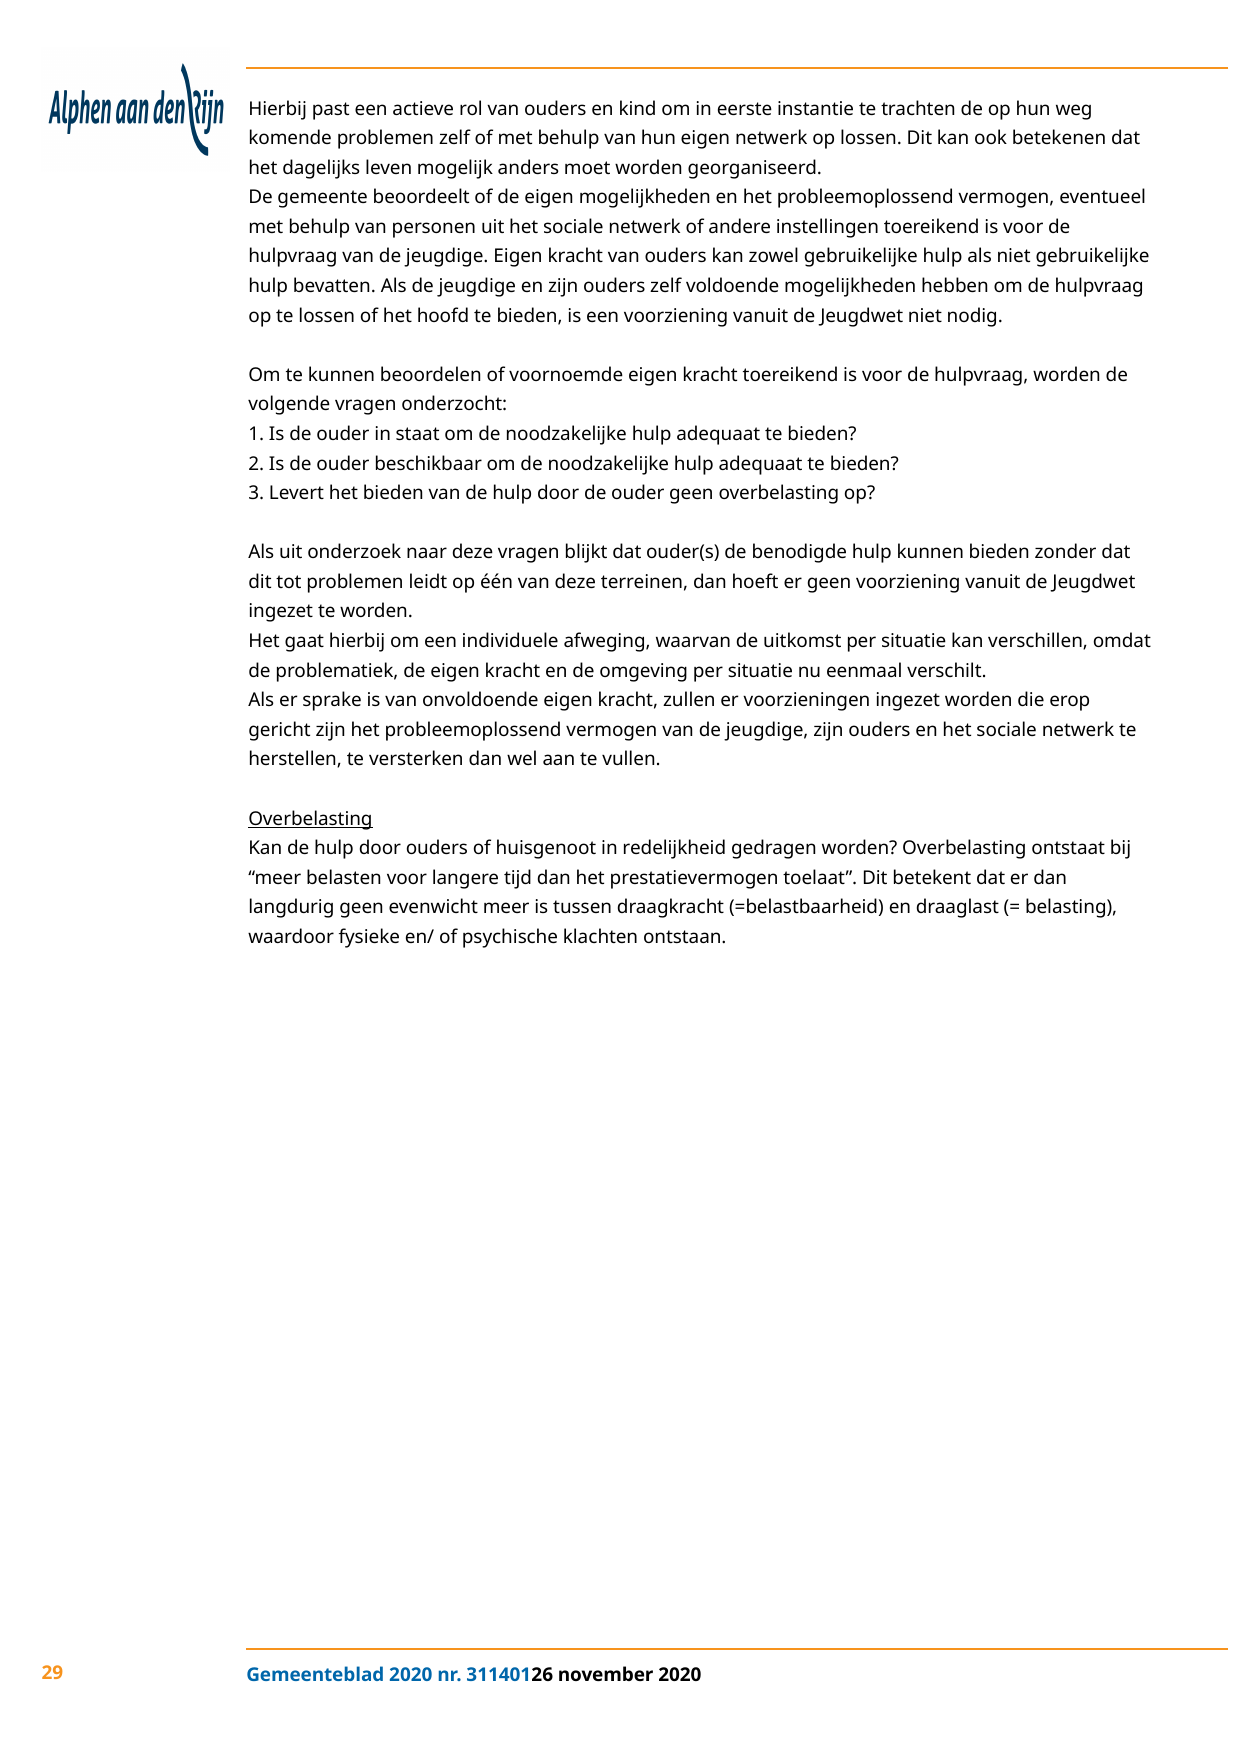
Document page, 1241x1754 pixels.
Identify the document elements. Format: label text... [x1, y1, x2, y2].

text Overbelasting [248, 805, 1152, 831]
text 3. Levert het bieden van de hulp door de ouder geen overbelasting op? [248, 479, 1152, 505]
text Kan de hulp door ouders of huisgenoot in redelijkheid gedragen worden? Overbelasting ontstaat bij “meer belasten voor langere tijd dan het prestatievermogen toelaat”. Dit betekent dat er dan langdurig geen evenwicht meer is tussen draagkracht (=belastbaarheid) en draaglast (= belasting), waardoor fysieke en/ of psychische klachten ontstaan. [248, 834, 1152, 949]
text Om te kunnen beoordelen of voornoemde eigen kracht toereikend is voor de hulpvraag, worden de volgende vragen onderzocht: [248, 361, 1152, 416]
text 1. Is de ouder in staat om de noodzakelijke hulp adequaat te bieden? [248, 420, 1152, 446]
text Als er sprake is van onvoldoende eigen kracht, zullen er voorzieningen ingezet worden die erop gericht zijn het probleemoplossend vermogen van de jeugdige, zijn ouders en het sociale netwerk te herstellen, te versterken dan wel aan te vullen. [248, 686, 1152, 771]
text Als uit onderzoek naar deze vragen blijkt dat ouder(s) de benodigde hulp kunnen bieden zonder dat dit tot problemen leidt op één van deze terreinen, dan hoeft er geen voorziening vanuit de Jeugdwet ingezet te worden. [248, 538, 1152, 623]
text De gemeente beoordeelt of de eigen mogelijkheden en het probleemoplossend vermogen, eventueel met behulp van personen uit het sociale netwerk of andere instellingen toereikend is voor de hulpvraag van de jeugdige. Eigen kracht van ouders kan zowel gebruikelijke hulp als niet gebruikelijke hulp bevatten. Als de jeugdige en zijn ouders zelf voldoende mogelijkheden hebben om de hulpvraag op te lossen of het hoofd te bieden, is een voorziening vanuit de Jeugdwet niet nodig. [248, 183, 1152, 328]
text Het gaat hierbij om een individuele afweging, waarvan de uitkomst per situatie kan verschillen, omdat de problematiek, de eigen kracht en de omgeving per situatie nu eenmaal verschilt. [248, 627, 1152, 683]
picture [41, 47, 231, 172]
text Hierbij past een actieve rol van ouders en kind om in eerste instantie te trachten de op hun weg komende problemen zelf of met behulp van hun eigen netwerk op lossen. Dit kan ook betekenen dat het dagelijks leven mogelijk anders moet worden georganiseerd. [248, 95, 1152, 180]
text 2. Is de ouder beschikbaar om de noodzakelijke hulp adequaat te bieden? [248, 450, 1152, 476]
